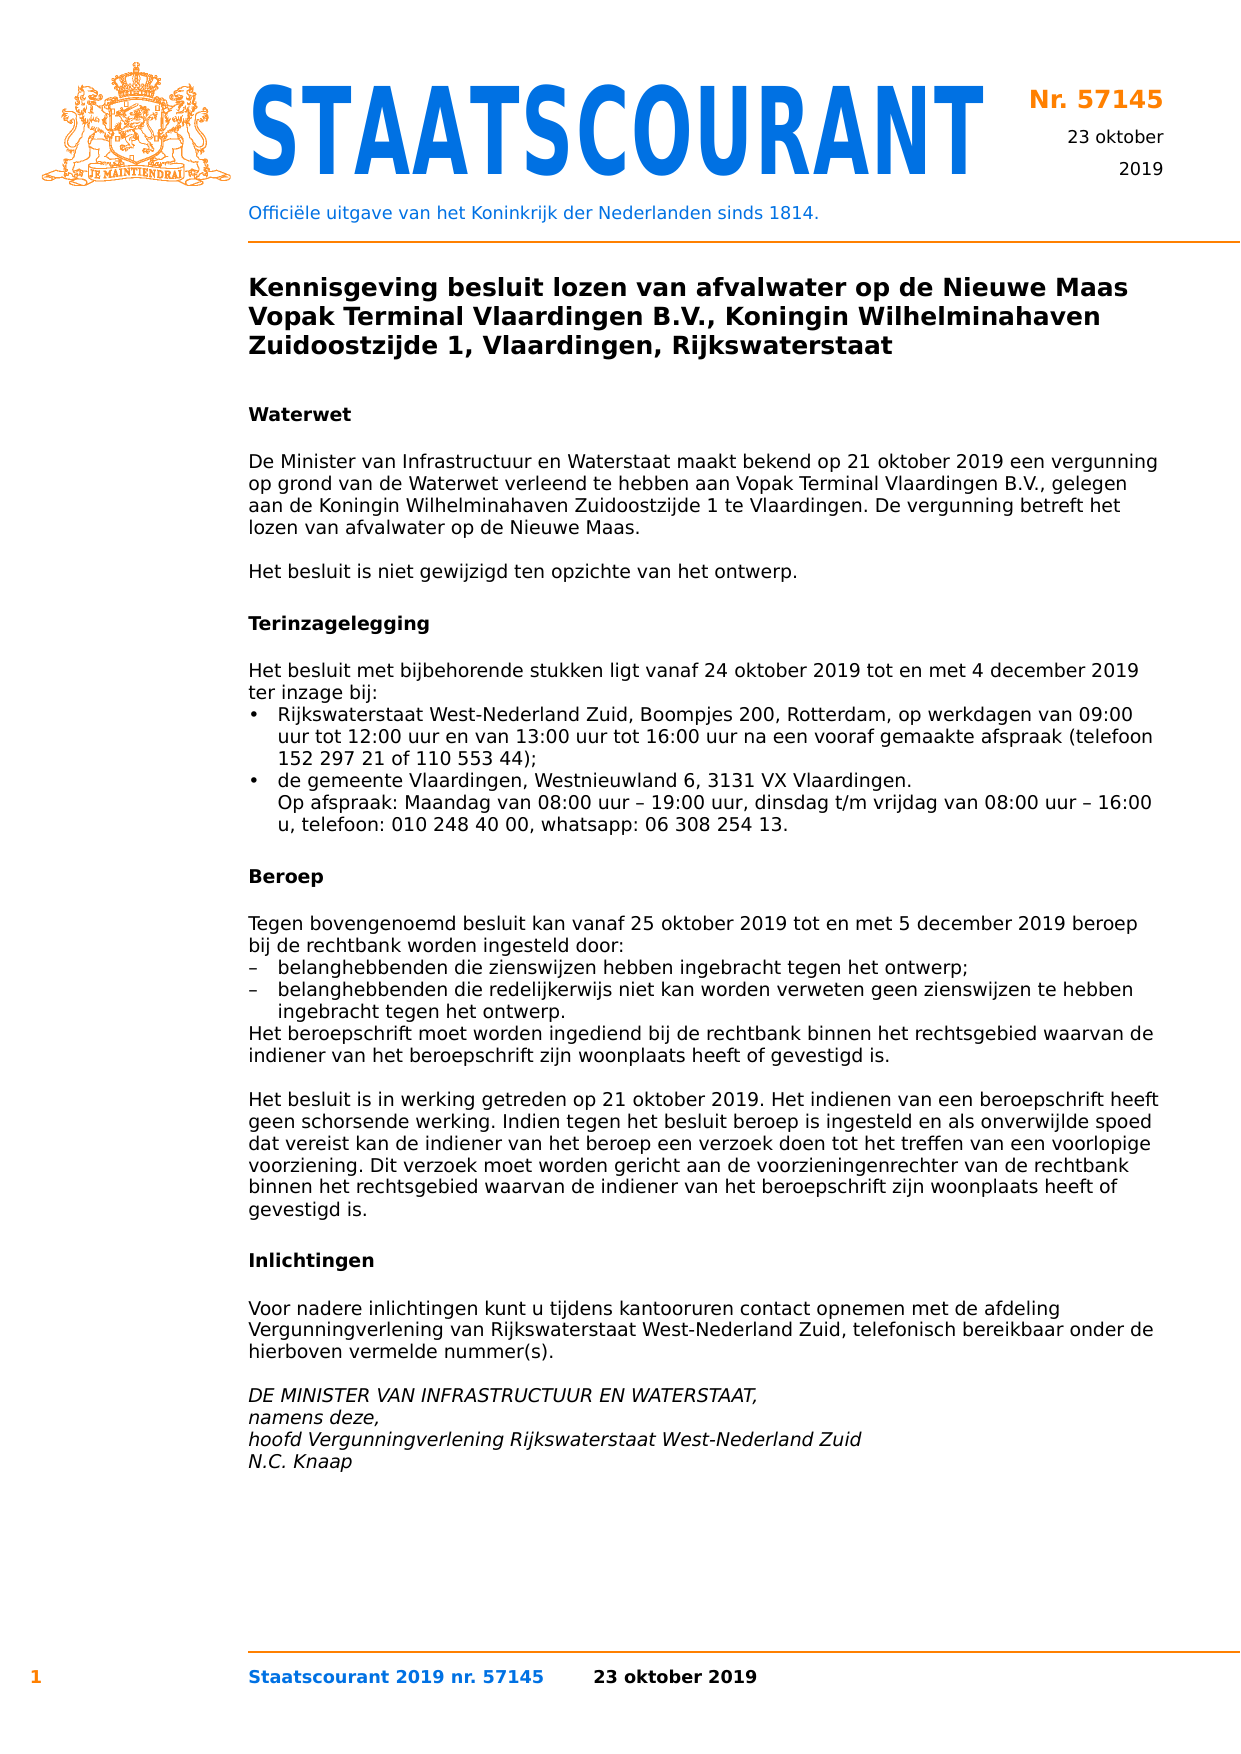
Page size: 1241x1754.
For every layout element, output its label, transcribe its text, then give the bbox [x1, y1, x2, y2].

text Tegen bovengenoemd besluit kan vanaf 25 oktober 2019 tot en met 5 december 2019 beroep bij de rechtbank worden ingesteld door: [248, 913, 1163, 957]
table_header [25, 62, 248, 241]
text • de gemeente Vlaardingen, Westnieuwland 6, 3131 VX Vlaardingen. [248, 770, 1163, 792]
text Voor nadere inlichtingen kunt u tijdens kantooruren contact opnemen met de afdeling Vergunningverlening van Rijkswaterstaat West-Nederland Zuid, telefonisch bereikbaar onder de hierboven vermelde nummer(s). [248, 1297, 1163, 1363]
text – belanghebbenden die redelijkerwijs niet kan worden verweten geen zienswijzen te hebben ingebracht tegen het ontwerp. [248, 979, 1163, 1023]
table_cell Officiële uitgave van het Koninkrijk der Nederlanden sinds 1814. [248, 203, 1240, 241]
subtitle Terinzagelegging [248, 613, 1163, 635]
subtitle Kennisgeving besluit lozen van afvalwater op de Nieuwe Maas Vopak Terminal Vlaardingen B.V., Koningin Wilhelminahaven Zuidoostzijde 1, Vlaardingen, Rijkswaterstaat [248, 273, 1163, 361]
text Op afspraak: Maandag van 08:00 uur – 19:00 uur, dinsdag t/m vrijdag van 08:00 uur – 16:00 u, telefoon: 010 248 40 00, whatsapp: 06 308 254 13. [277, 792, 1163, 836]
table_cell 2019 [998, 153, 1240, 203]
subtitle Beroep [248, 866, 1163, 888]
text • Rijkswaterstaat West-Nederland Zuid, Boompjes 200, Rotterdam, op werkdagen van 09:00 uur tot 12:00 uur en van 13:00 uur tot 16:00 uur na een vooraf gemaakte afspraak (telefoon 152 297 21 of 110 553 44); [248, 704, 1163, 770]
table_cell 23 oktober [998, 121, 1240, 153]
text De Minister van Infrastructuur en Waterstaat maakt bekend op 21 oktober 2019 een vergunning op grond van de Waterwet verleend te hebben aan Vopak Terminal Vlaardingen B.V., gelegen aan de Koningin Wilhelminahaven Zuidoostzijde 1 te Vlaardingen. De vergunning betreft het lozen van afvalwater op de Nieuwe Maas. [248, 451, 1163, 539]
subtitle Inlichtingen [248, 1250, 1163, 1272]
text Het besluit is in werking getreden op 21 oktober 2019. Het indienen van een beroepschrift heeft geen schorsende werking. Indien tegen het besluit beroep is ingesteld en als onverwijlde spoed dat vereist kan de indiener van het beroep een verzoek doen tot het treffen van een voorlopige voorziening. Dit verzoek moet worden gericht aan de voorzieningenrechter van de rechtbank binnen het rechtsgebied waarvan de indiener van het beroepschrift zijn woonplaats heeft of gevestigd is. [248, 1088, 1163, 1220]
table_header STAATSCOURANT [248, 62, 998, 203]
text – belanghebbenden die zienswijzen hebben ingebracht tegen het ontwerp; [248, 957, 1163, 979]
picture [41, 62, 231, 186]
table_header Nr. 57145 [998, 62, 1240, 121]
text Het besluit met bijbehorende stukken ligt vanaf 24 oktober 2019 tot en met 4 december 2019 ter inzage bij: [248, 660, 1163, 704]
text Het beroepschrift moet worden ingediend bij de rechtbank binnen het rechtsgebied waarvan de indiener van het beroepschrift zijn woonplaats heeft of gevestigd is. [248, 1023, 1163, 1067]
text Het besluit is niet gewijzigd ten opzichte van het ontwerp. [248, 561, 1163, 583]
text DE MINISTER VAN INFRASTRUCTUUR EN WATERSTAAT, namens deze, hoofd Vergunningverlening Rijkswaterstaat West-Nederland Zuid N.C. Knaap [248, 1385, 1163, 1473]
subtitle Waterwet [248, 404, 1163, 426]
